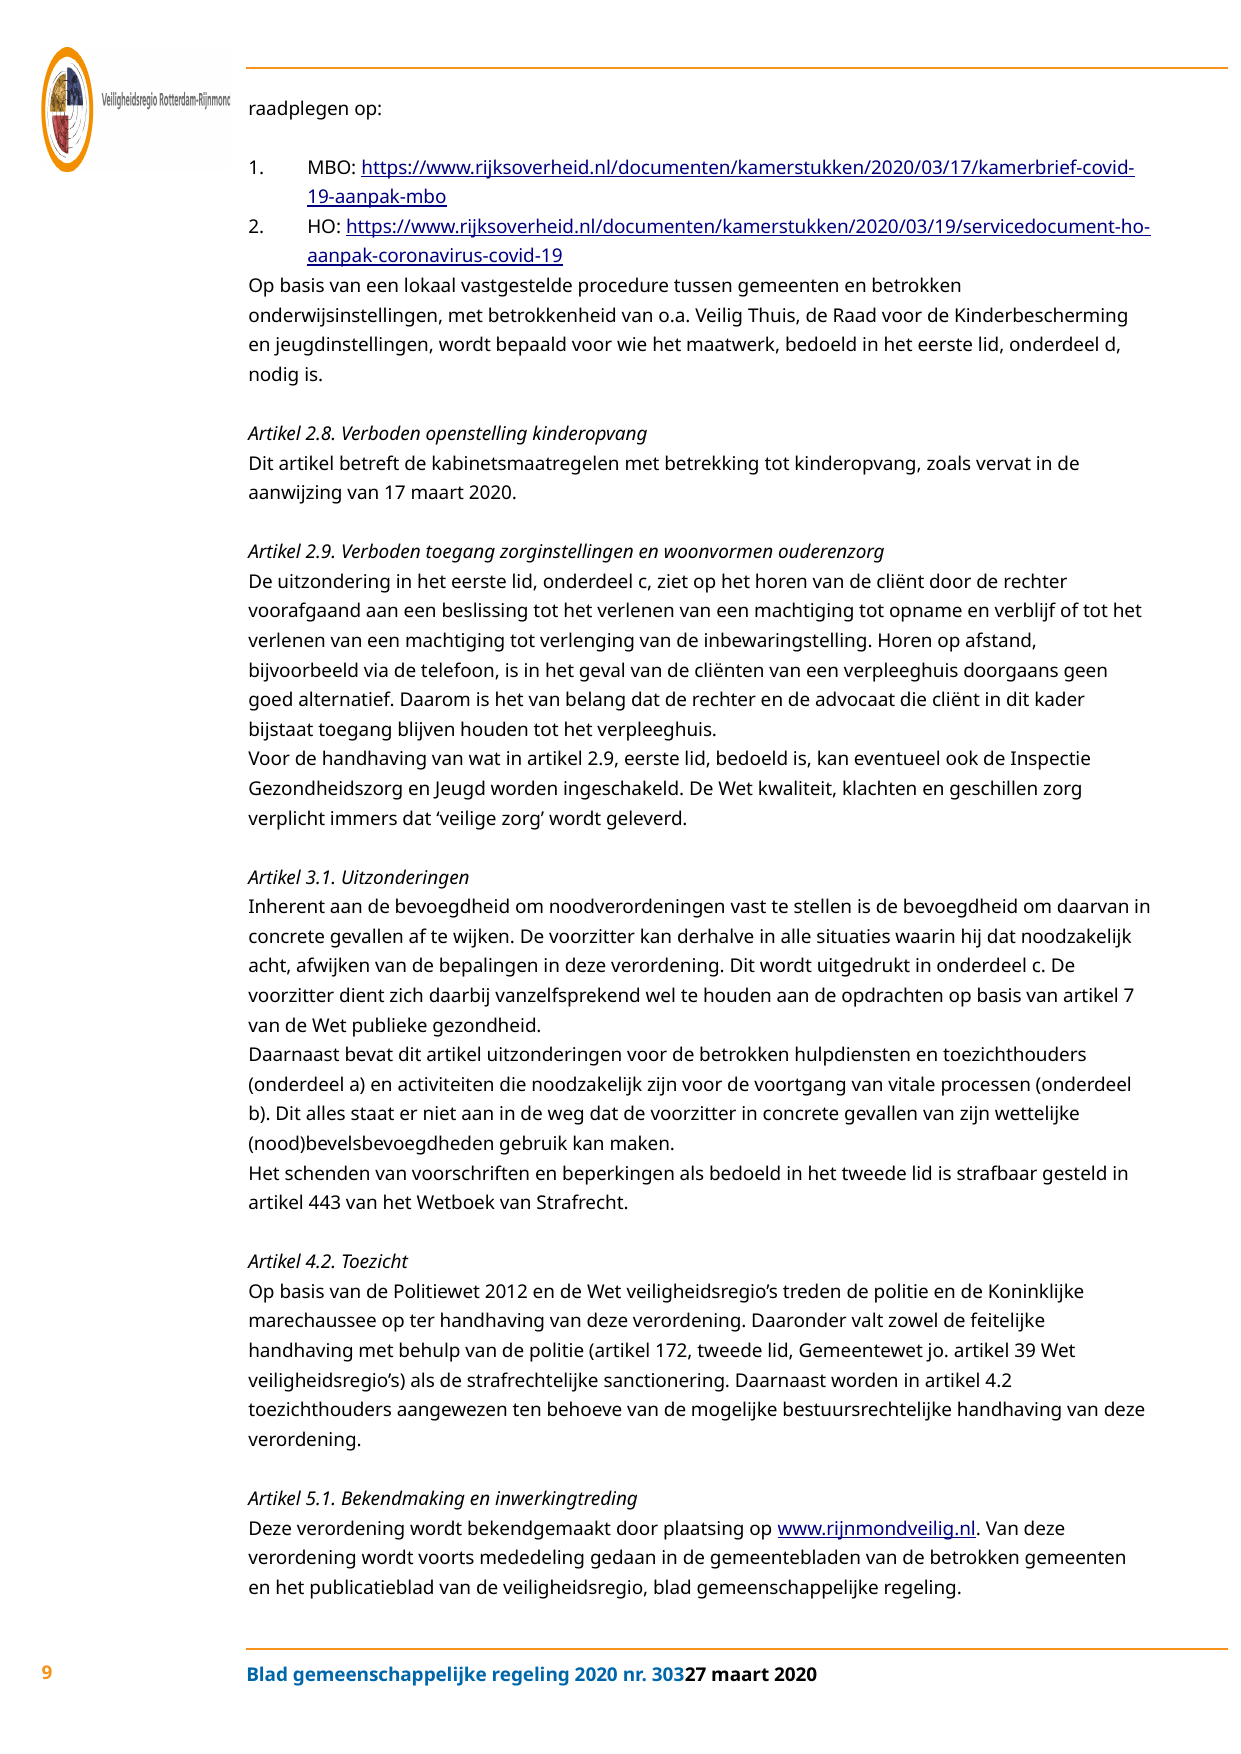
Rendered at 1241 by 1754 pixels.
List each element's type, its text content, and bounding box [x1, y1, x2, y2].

text De uitzondering in het eerste lid, onderdeel c, ziet op het horen van de cliënt door de rechter voorafgaand aan een beslissing tot het verlenen van een machtiging tot opname en verblijf of tot het verlenen van een machtiging tot verlenging van de inbewaringstelling. Horen op afstand, bijvoorbeeld via de telefoon, is in het geval van de cliënten van een verpleeghuis doorgaans geen goed alternatief. Daarom is het van belang dat de rechter en de advocaat die cliënt in dit kader bijstaat toegang blijven houden tot het verpleeghuis. [248, 568, 1152, 742]
text Artikel 4.2. Toezicht [248, 1248, 1152, 1274]
list HO: https://www.rijksoverheid.nl/documenten/kamerstukken/2020/03/19/servicedocument-ho-aanpak-coronavirus-covid-19 [248, 213, 1152, 268]
text Inherent aan de bevoegdheid om noodverordeningen vast te stellen is de bevoegdheid om daarvan in concrete gevallen af te wijken. De voorzitter kan derhalve in alle situaties waarin hij dat noodzakelijk acht, afwijken van de bepalingen in deze verordening. Dit wordt uitgedrukt in onderdeel c. De voorzitter dient zich daarbij vanzelfsprekend wel te houden aan de opdrachten op basis van artikel 7 van de Wet publieke gezondheid. [248, 893, 1152, 1038]
text Daarnaast bevat dit artikel uitzonderingen voor de betrokken hulpdiensten en toezichthouders (onderdeel a) en activiteiten die noodzakelijk zijn voor de voortgang van vitale processen (onderdeel b). Dit alles staat er niet aan in de weg dat de voorzitter in concrete gevallen van zijn wettelijke (nood)bevelsbevoegdheden gebruik kan maken. [248, 1041, 1152, 1156]
text Artikel 2.8. Verboden openstelling kinderopvang [248, 420, 1152, 446]
text Voor de handhaving van wat in artikel 2.9, eerste lid, bedoeld is, kan eventueel ook de Inspectie Gezondheidszorg en Jeugd worden ingeschakeld. De Wet kwaliteit, klachten en geschillen zorg verplicht immers dat ‘veilige zorg’ wordt geleverd. [248, 746, 1152, 831]
text Op basis van de Politiewet 2012 en de Wet veiligheidsregio’s treden de politie en de Koninklijke marechaussee op ter handhaving van deze verordening. Daaronder valt zowel de feitelijke handhaving met behulp van de politie (artikel 172, tweede lid, Gemeentewet jo. artikel 39 Wet veiligheidsregio’s) als de strafrechtelijke sanctionering. Daarnaast worden in artikel 4.2 toezichthouders aangewezen ten behoeve van de mogelijke bestuursrechtelijke handhaving van deze verordening. [248, 1278, 1152, 1452]
text Deze verordening wordt bekendgemaakt door plaatsing op www.rijnmondveilig.nl. Van deze verordening wordt voorts mededeling gedaan in de gemeentebladen van de betrokken gemeenten en het publicatieblad van de veiligheidsregio, blad gemeenschappelijke regeling. [248, 1515, 1152, 1600]
text Artikel 5.1. Bekendmaking en inwerkingtreding [248, 1485, 1152, 1511]
text Het schenden van voorschriften en beperkingen als bedoeld in het tweede lid is strafbaar gesteld in artikel 443 van het Wetboek van Strafrecht. [248, 1160, 1152, 1215]
text Dit artikel betreft de kabinetsmaatregelen met betrekking tot kinderopvang, zoals vervat in de aanwijzing van 17 maart 2020. [248, 450, 1152, 505]
text Artikel 3.1. Uitzonderingen [248, 864, 1152, 890]
picture [41, 47, 231, 172]
list MBO: https://www.rijksoverheid.nl/documenten/kamerstukken/2020/03/17/kamerbrief-covid-19-aanpak-mbo [248, 154, 1152, 209]
text Op basis van een lokaal vastgestelde procedure tussen gemeenten en betrokken onderwijsinstellingen, met betrokkenheid van o.a. Veilig Thuis, de Raad voor de Kinderbescherming en jeugdinstellingen, wordt bepaald voor wie het maatwerk, bedoeld in het eerste lid, onderdeel d, nodig is. [248, 272, 1152, 387]
text raadplegen op: [248, 95, 1152, 121]
text Artikel 2.9. Verboden toegang zorginstellingen en woonvormen ouderenzorg [248, 538, 1152, 564]
